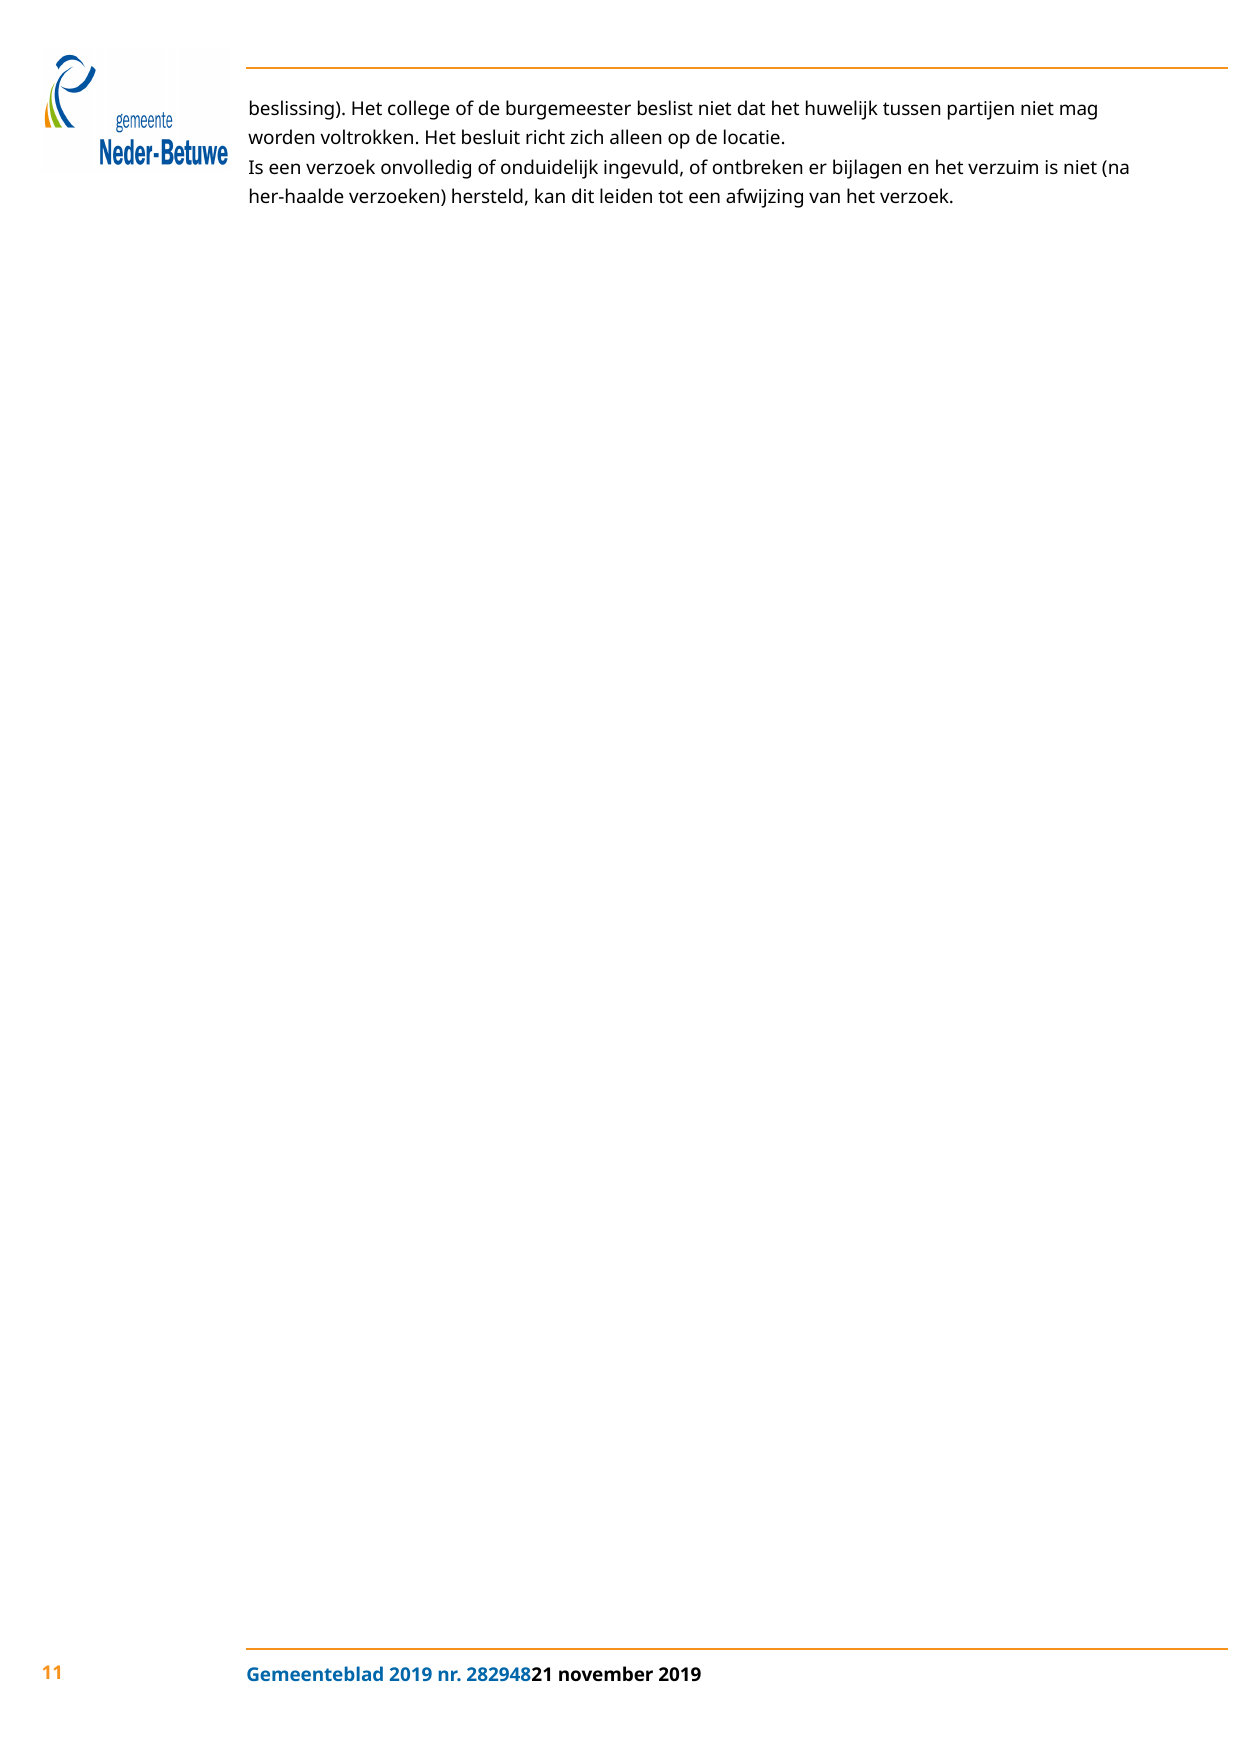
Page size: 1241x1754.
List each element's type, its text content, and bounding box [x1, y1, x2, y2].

text beslissing). Het college of de burgemeester beslist niet dat het huwelijk tussen partijen niet mag worden voltrokken. Het besluit richt zich alleen op de locatie. [248, 95, 1152, 150]
picture [41, 47, 231, 172]
text Is een verzoek onvolledig of onduidelijk ingevuld, of ontbreken er bijlagen en het verzuim is niet (na her-haalde verzoeken) hersteld, kan dit leiden tot een afwijzing van het verzoek. [248, 154, 1152, 209]
